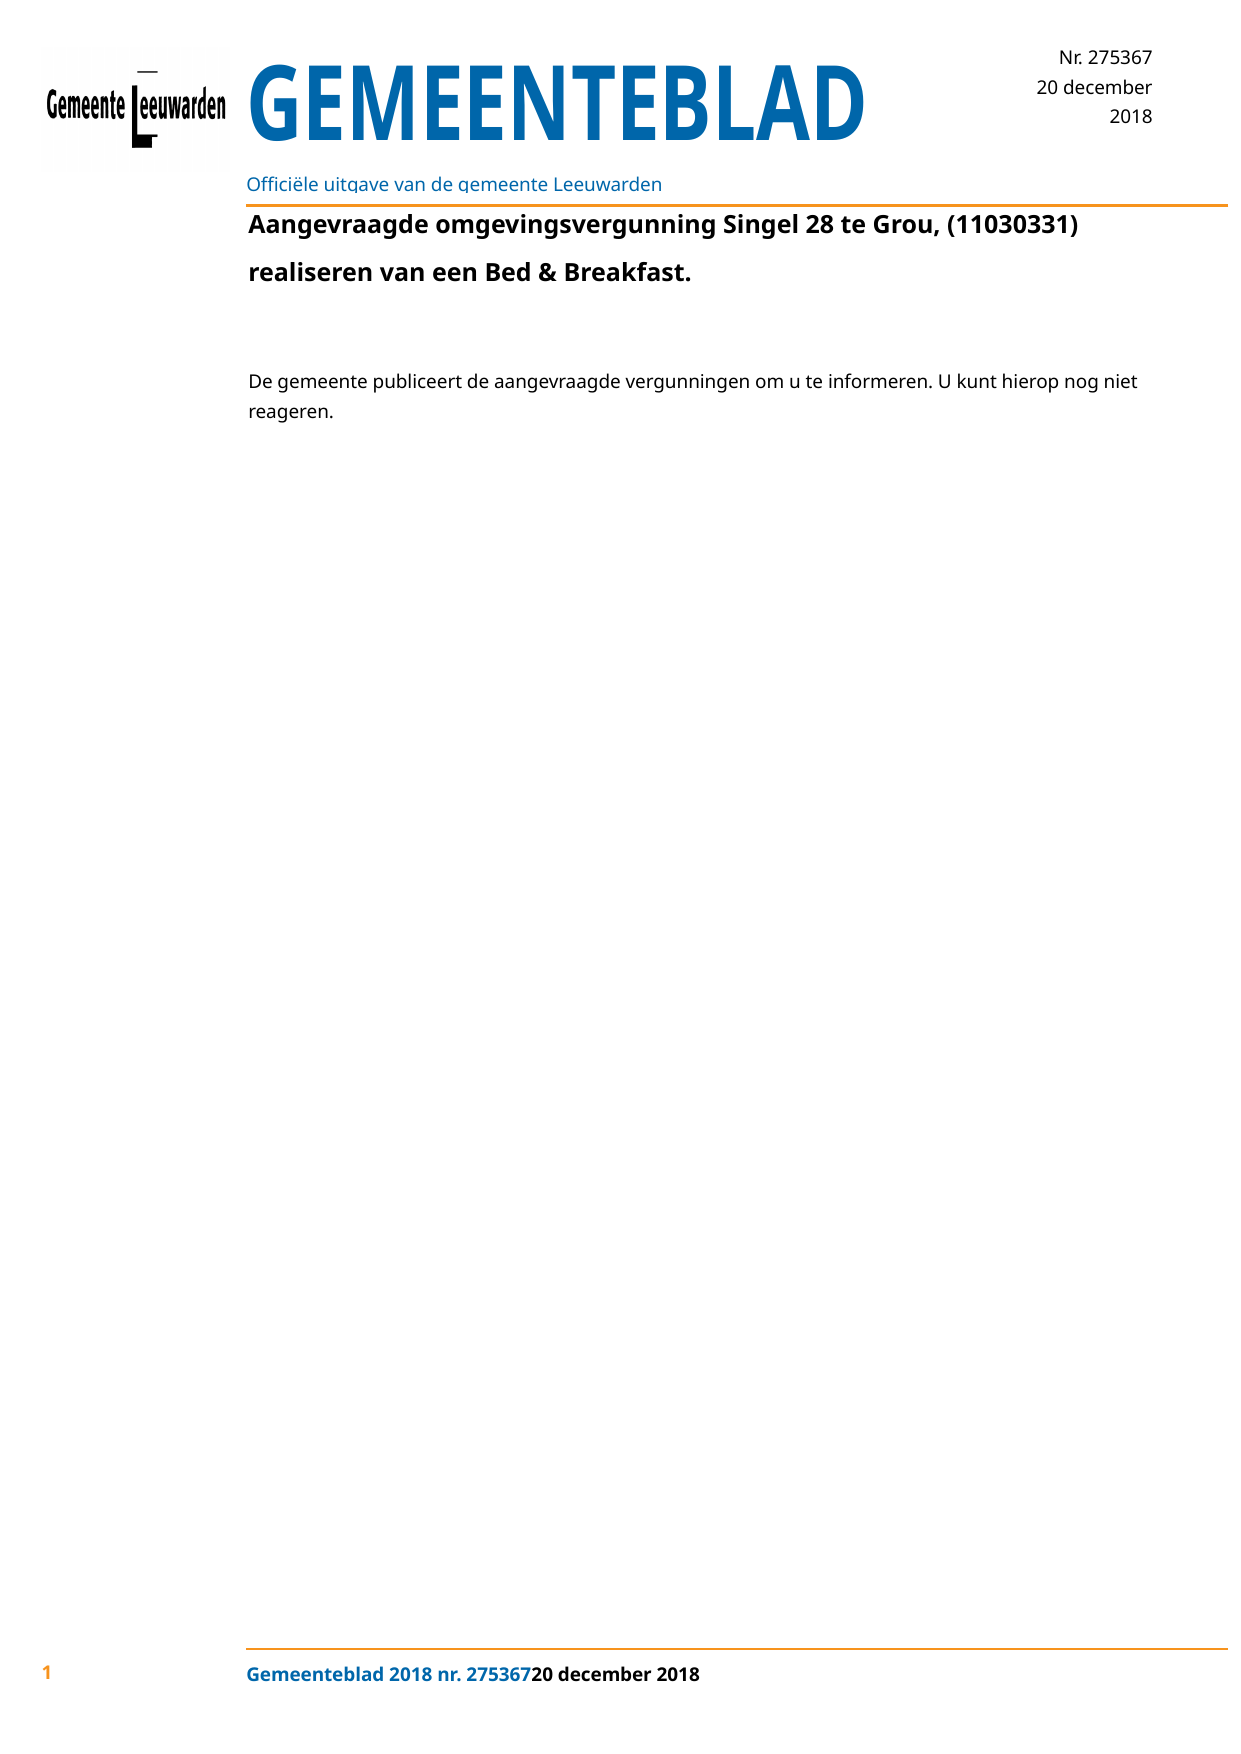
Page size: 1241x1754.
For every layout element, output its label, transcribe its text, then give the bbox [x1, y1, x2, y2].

picture [41, 47, 231, 172]
text De gemeente publiceert de aangevraagde vergunningen om u te informeren. U kunt hierop nog niet reageren. [248, 368, 1152, 424]
text Aangevraagde omgevingsvergunning Singel 28 te Grou, (11030331) realiseren van een Bed & Breakfast. [248, 207, 1152, 288]
